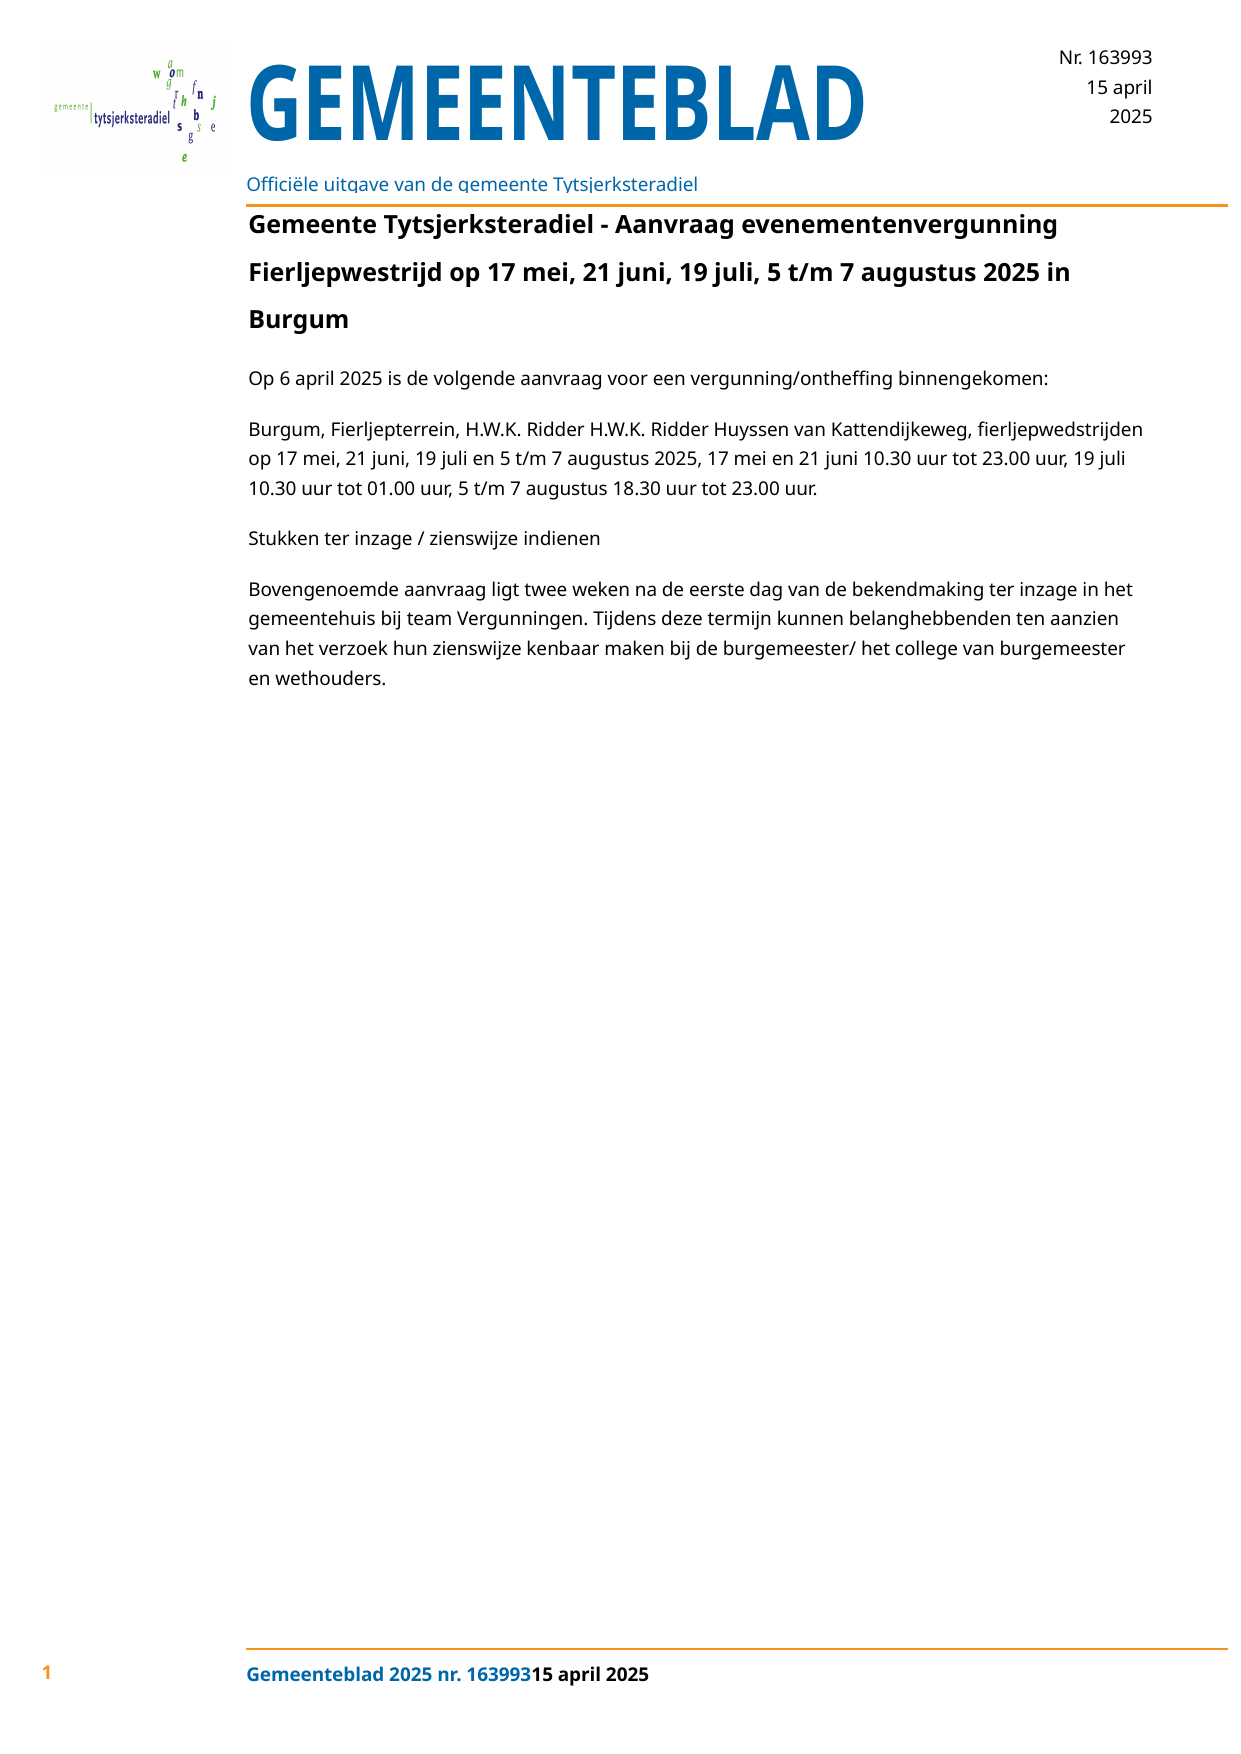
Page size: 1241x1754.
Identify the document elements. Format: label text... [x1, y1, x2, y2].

text Op 6 april 2025 is de volgende aanvraag voor een vergunning/ontheffing binnengekomen: [248, 366, 1152, 391]
text Stukken ter inzage / zienswijze indienen [248, 526, 1152, 551]
picture [41, 47, 231, 172]
text Burgum, Fierljepterrein, H.W.K. Ridder H.W.K. Ridder Huyssen van Kattendijkeweg, fierljepwedstrijden op 17 mei, 21 juni, 19 juli en 5 t/m 7 augustus 2025, 17 mei en 21 juni 10.30 uur tot 23.00 uur, 19 juli 10.30 uur tot 01.00 uur, 5 t/m 7 augustus 18.30 uur tot 23.00 uur. [248, 416, 1152, 501]
text Bovengenoemde aanvraag ligt twee weken na de eerste dag van de bekendmaking ter inzage in het gemeentehuis bij team Vergunningen. Tijdens deze termijn kunnen belanghebbenden ten aanzien van het verzoek hun zienswijze kenbaar maken bij de burgemeester/ het college van burgemeester en wethouders. [248, 576, 1152, 690]
text Gemeente Tytsjerksteradiel - Aanvraag evenementenvergunning Fierljepwestrijd op 17 mei, 21 juni, 19 juli, 5 t/m 7 augustus 2025 in Burgum [248, 207, 1152, 336]
